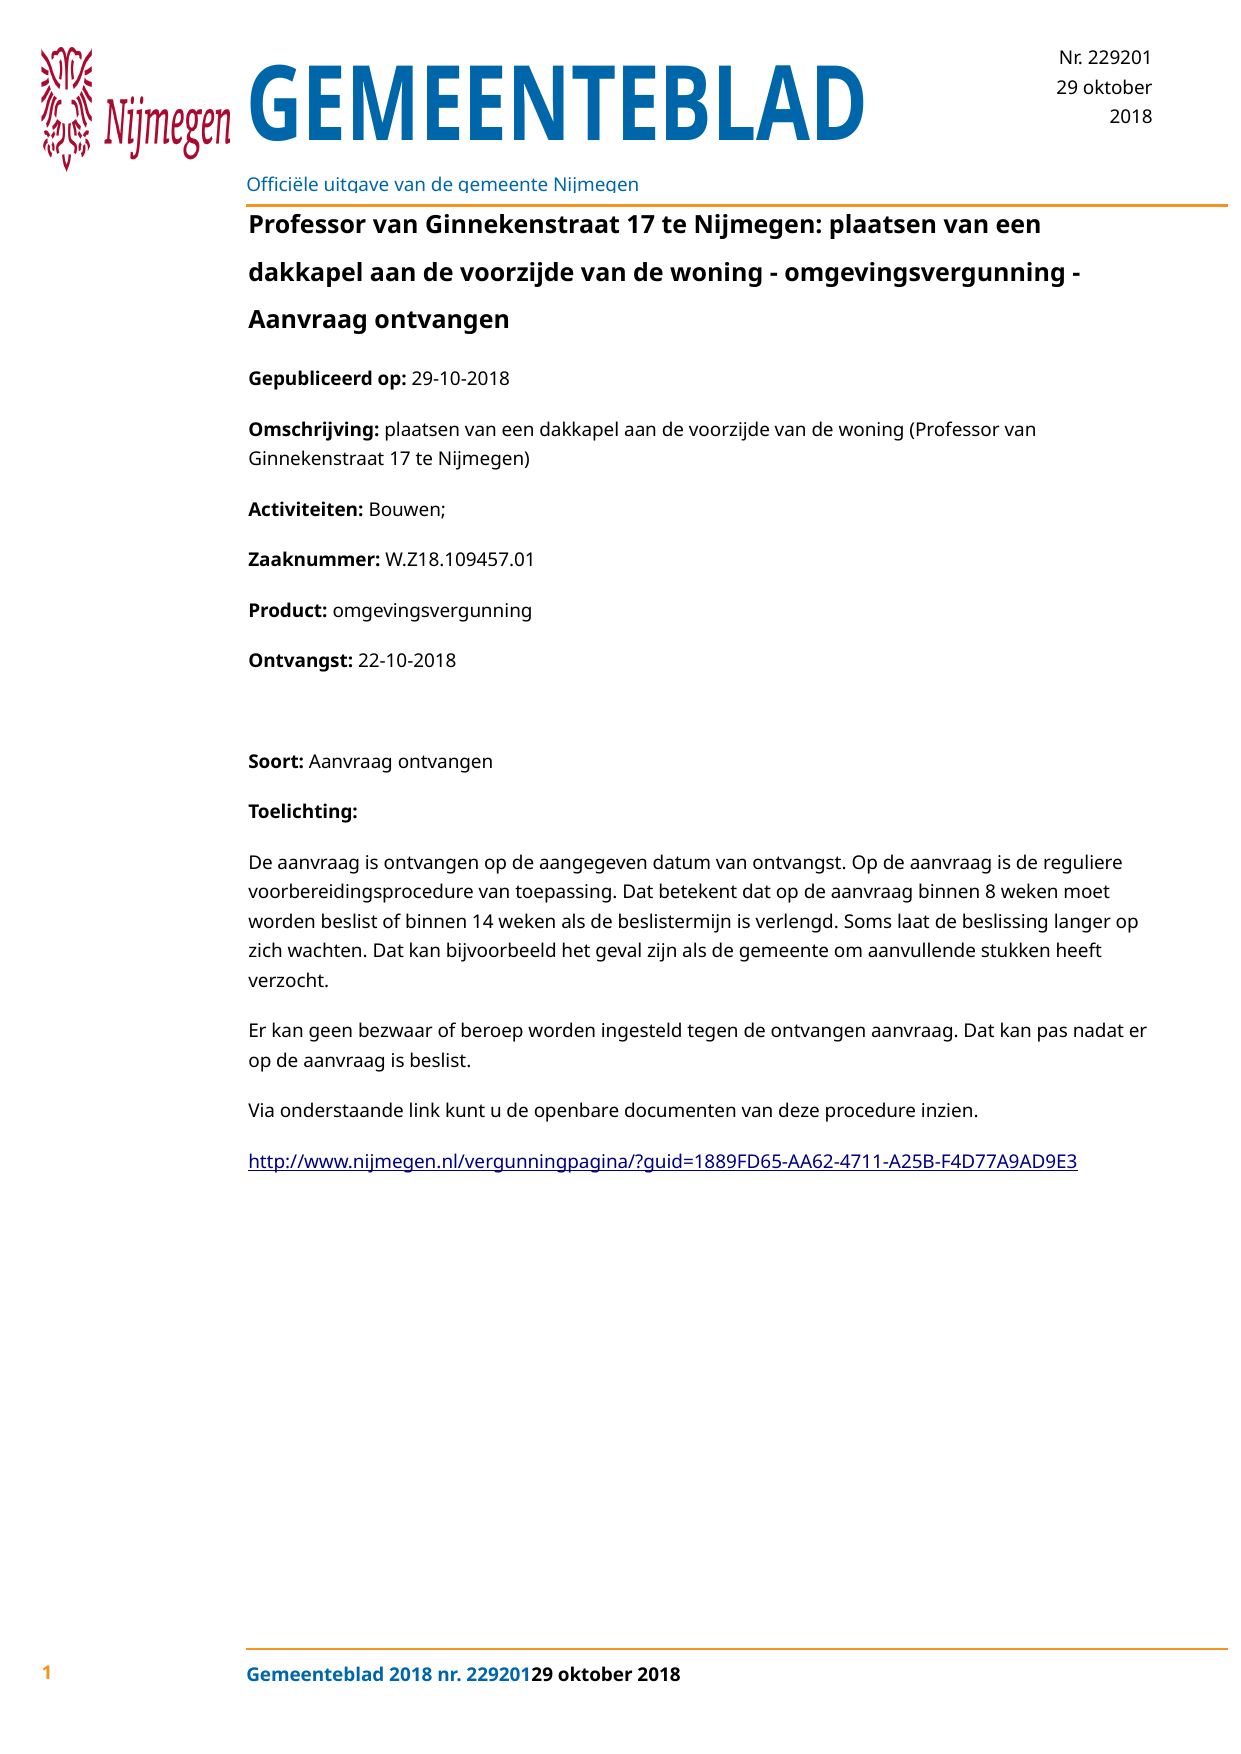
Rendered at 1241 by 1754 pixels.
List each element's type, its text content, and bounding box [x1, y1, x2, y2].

text http://www.nijmegen.nl/vergunningpagina/?guid=1889FD65-AA62-4711-A25B-F4D77A9AD9E3 [248, 1148, 1152, 1174]
text Activiteiten: Bouwen; [248, 496, 1152, 522]
text Er kan geen bezwaar of beroep worden ingesteld tegen de ontvangen aanvraag. Dat kan pas nadat er op de aanvraag is beslist. [248, 1018, 1152, 1073]
text Omschrijving: plaatsen van een dakkapel aan de voorzijde van de woning (Professor van Ginnekenstraat 17 te Nijmegen) [248, 416, 1152, 471]
text Toelichting: [248, 798, 1152, 824]
text Zaaknummer: W.Z18.109457.01 [248, 546, 1152, 572]
picture [41, 47, 231, 172]
text Soort: Aanvraag ontvangen [248, 748, 1152, 774]
text Product: omgevingsvergunning [248, 597, 1152, 622]
text Professor van Ginnekenstraat 17 te Nijmegen: plaatsen van een dakkapel aan de voorzijde van de woning - omgevingsvergunning - Aanvraag ontvangen [248, 207, 1152, 336]
text Ontvangst: 22-10-2018 [248, 647, 1152, 673]
text Gepubliceerd op: 29-10-2018 [248, 366, 1152, 391]
text Via onderstaande link kunt u de openbare documenten van deze procedure inzien. [248, 1098, 1152, 1123]
text De aanvraag is ontvangen op de aangegeven datum van ontvangst. Op de aanvraag is de reguliere voorbereidingsprocedure van toepassing. Dat betekent dat op de aanvraag binnen 8 weken moet worden beslist of binnen 14 weken als de beslistermijn is verlengd. Soms laat de beslissing langer op zich wachten. Dat kan bijvoorbeeld het geval zijn als de gemeente om aanvullende stukken heeft verzocht. [248, 849, 1152, 993]
